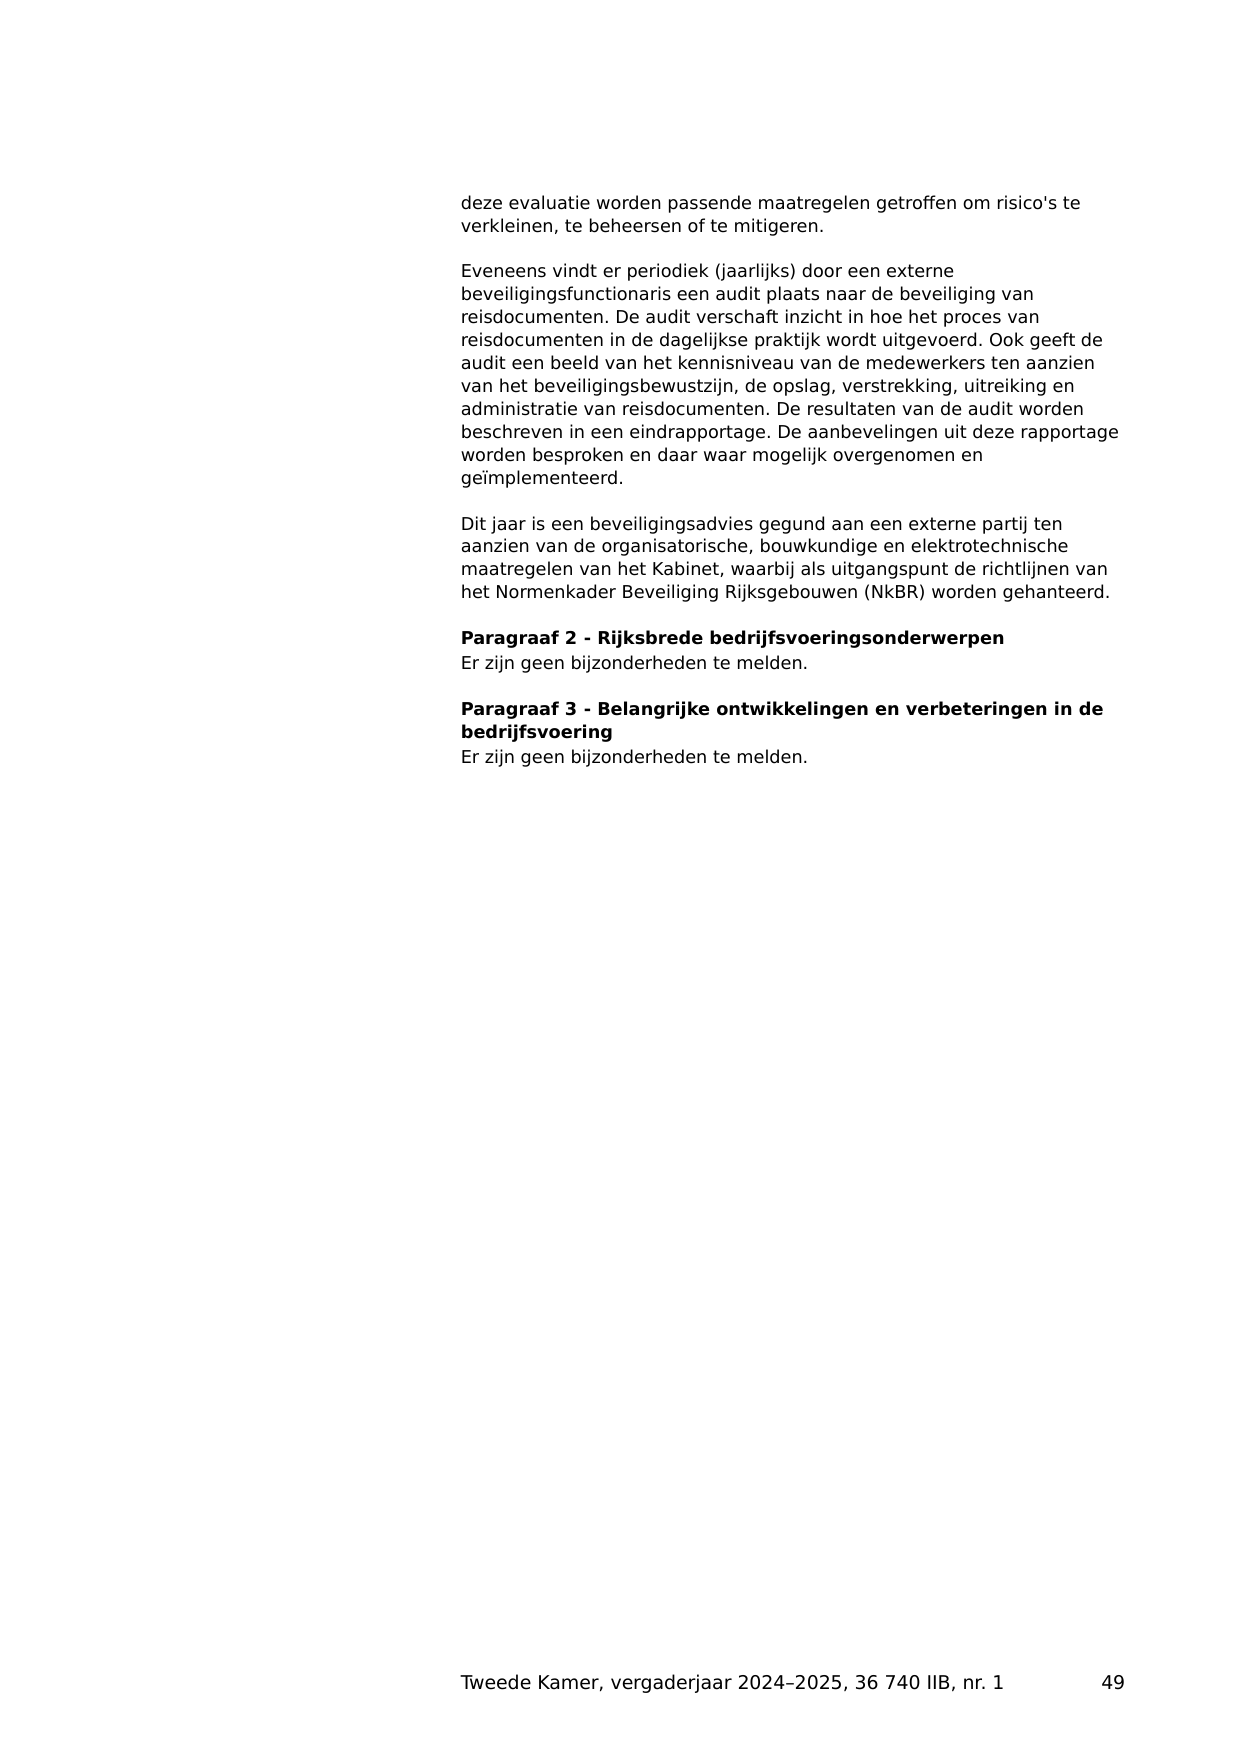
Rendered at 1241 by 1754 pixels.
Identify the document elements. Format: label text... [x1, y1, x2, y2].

text Er zijn geen bijzonderheden te melden. [461, 651, 1125, 674]
text Dit jaar is een beveiligingsadvies gegund aan een externe partij ten aanzien van de organisatorische, bouwkundige en elektrotechnische maatregelen van het Kabinet, waarbij als uitgangspunt de richtlijnen van het Normenkader Beveiliging Rijksgebouwen (NkBR) worden gehanteerd. [461, 512, 1125, 603]
text deze evaluatie worden passende maatregelen getroffen om risico's te verkleinen, te beheersen of te mitigeren. [461, 191, 1125, 237]
text Paragraaf 2 - Rijksbrede bedrijfsvoeringsonderwerpen [461, 626, 1125, 649]
text Paragraaf 3 - Belangrijke ontwikkelingen en verbeteringen in de bedrijfsvoering [461, 697, 1125, 743]
text Eveneens vindt er periodiek (jaarlijks) door een externe beveiligingsfunctionaris een audit plaats naar de beveiliging van reisdocumenten. De audit verschaft inzicht in hoe het proces van reisdocumenten in de dagelijkse praktijk wordt uitgevoerd. Ook geeft de audit een beeld van het kennisniveau van de medewerkers ten aanzien van het beveiligingsbewustzijn, de opslag, verstrekking, uitreiking en administratie van reisdocumenten. De resultaten van de audit worden beschreven in een eindrapportage. De aanbevelingen uit deze rapportage worden besproken en daar waar mogelijk overgenomen en geïmplementeerd. [461, 259, 1125, 489]
text Er zijn geen bijzonderheden te melden. [461, 745, 1125, 768]
